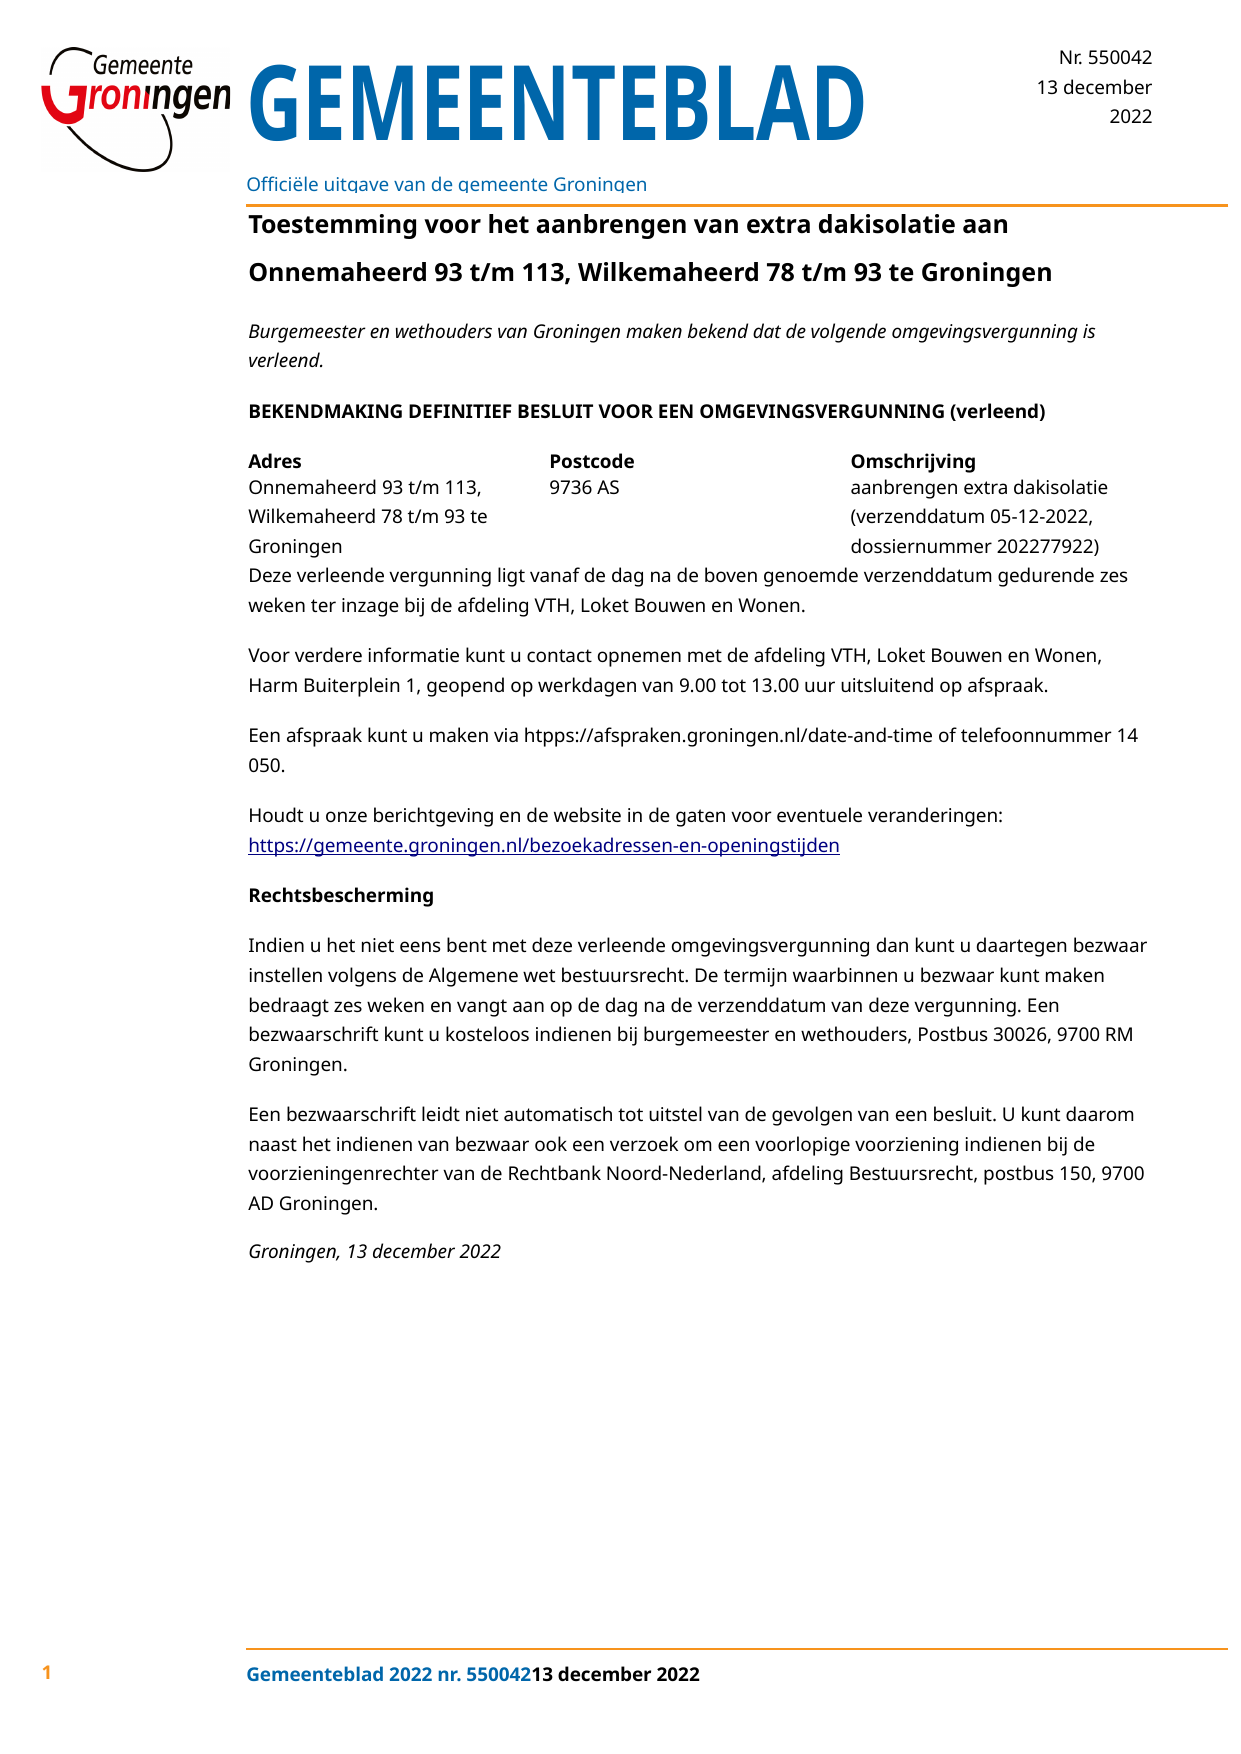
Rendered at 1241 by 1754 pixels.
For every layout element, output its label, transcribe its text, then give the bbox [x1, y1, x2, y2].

text Voor verdere informatie kunt u contact opnemen met de afdeling VTH, Loket Bouwen en Wonen, Harm Buiterplein 1, geopend op werkdagen van 9.00 tot 13.00 uur uitsluitend op afspraak. [248, 642, 1152, 698]
text Een bezwaarschrift leidt niet automatisch tot uitstel van de gevolgen van een besluit. U kunt daarom naast het indienen van bezwaar ook een verzoek om een voorlopige voorziening indienen bij de voorzieningenrechter van de Rechtbank Noord-Nederland, afdeling Bestuursrecht, postbus 150, 9700 AD Groningen. [248, 1101, 1152, 1216]
text Burgemeester en wethouders van Groningen maken bekend dat de volgende omgevingsvergunning is verleend. [248, 318, 1152, 373]
text Rechtsbescherming [248, 882, 1152, 908]
text Een afspraak kunt u maken via htpps://afspraken.groningen.nl/date-and-time of telefoonnummer 14 050. [248, 722, 1152, 778]
picture [41, 47, 231, 172]
table_cell aanbrengen extra dakisolatie (verzenddatum 05-12-2022, dossiernummer 202277922) [850, 474, 1152, 559]
table_cell 9736 AS [549, 474, 850, 559]
table_cell Onnemaheerd 93 t/m 113, Wilkemaheerd 78 t/m 93 te Groningen [248, 474, 549, 559]
table_header Adres [248, 449, 549, 474]
table_header Omschrijving [850, 449, 1152, 474]
text Indien u het niet eens bent met deze verleende omgevingsvergunning dan kunt u daartegen bezwaar instellen volgens de Algemene wet bestuursrecht. De termijn waarbinnen u bezwaar kunt maken bedraagt zes weken en vangt aan op de dag na de verzenddatum van deze vergunning. Een bezwaarschrift kunt u kosteloos indienen bij burgemeester en wethouders, Postbus 30026, 9700 RM Groningen. [248, 933, 1152, 1077]
text Deze verleende vergunning ligt vanaf de dag na de boven genoemde verzenddatum gedurende zes weken ter inzage bij de afdeling VTH, Loket Bouwen en Wonen. [248, 562, 1152, 618]
text BEKENDMAKING DEFINITIEF BESLUIT VOOR EEN OMGEVINGSVERGUNNING (verleend) [248, 398, 1152, 424]
text Groningen, 13 december 2022 [248, 1238, 1152, 1264]
table_header Postcode [549, 449, 850, 474]
text Toestemming voor het aanbrengen van extra dakisolatie aan Onnemaheerd 93 t/m 113, Wilkemaheerd 78 t/m 93 te Groningen [248, 207, 1152, 288]
text Houdt u onze berichtgeving en de website in de gaten voor eventuele veranderingen: https://gemeente.groningen.nl/bezoekadressen-en-openingstijden [248, 802, 1152, 858]
